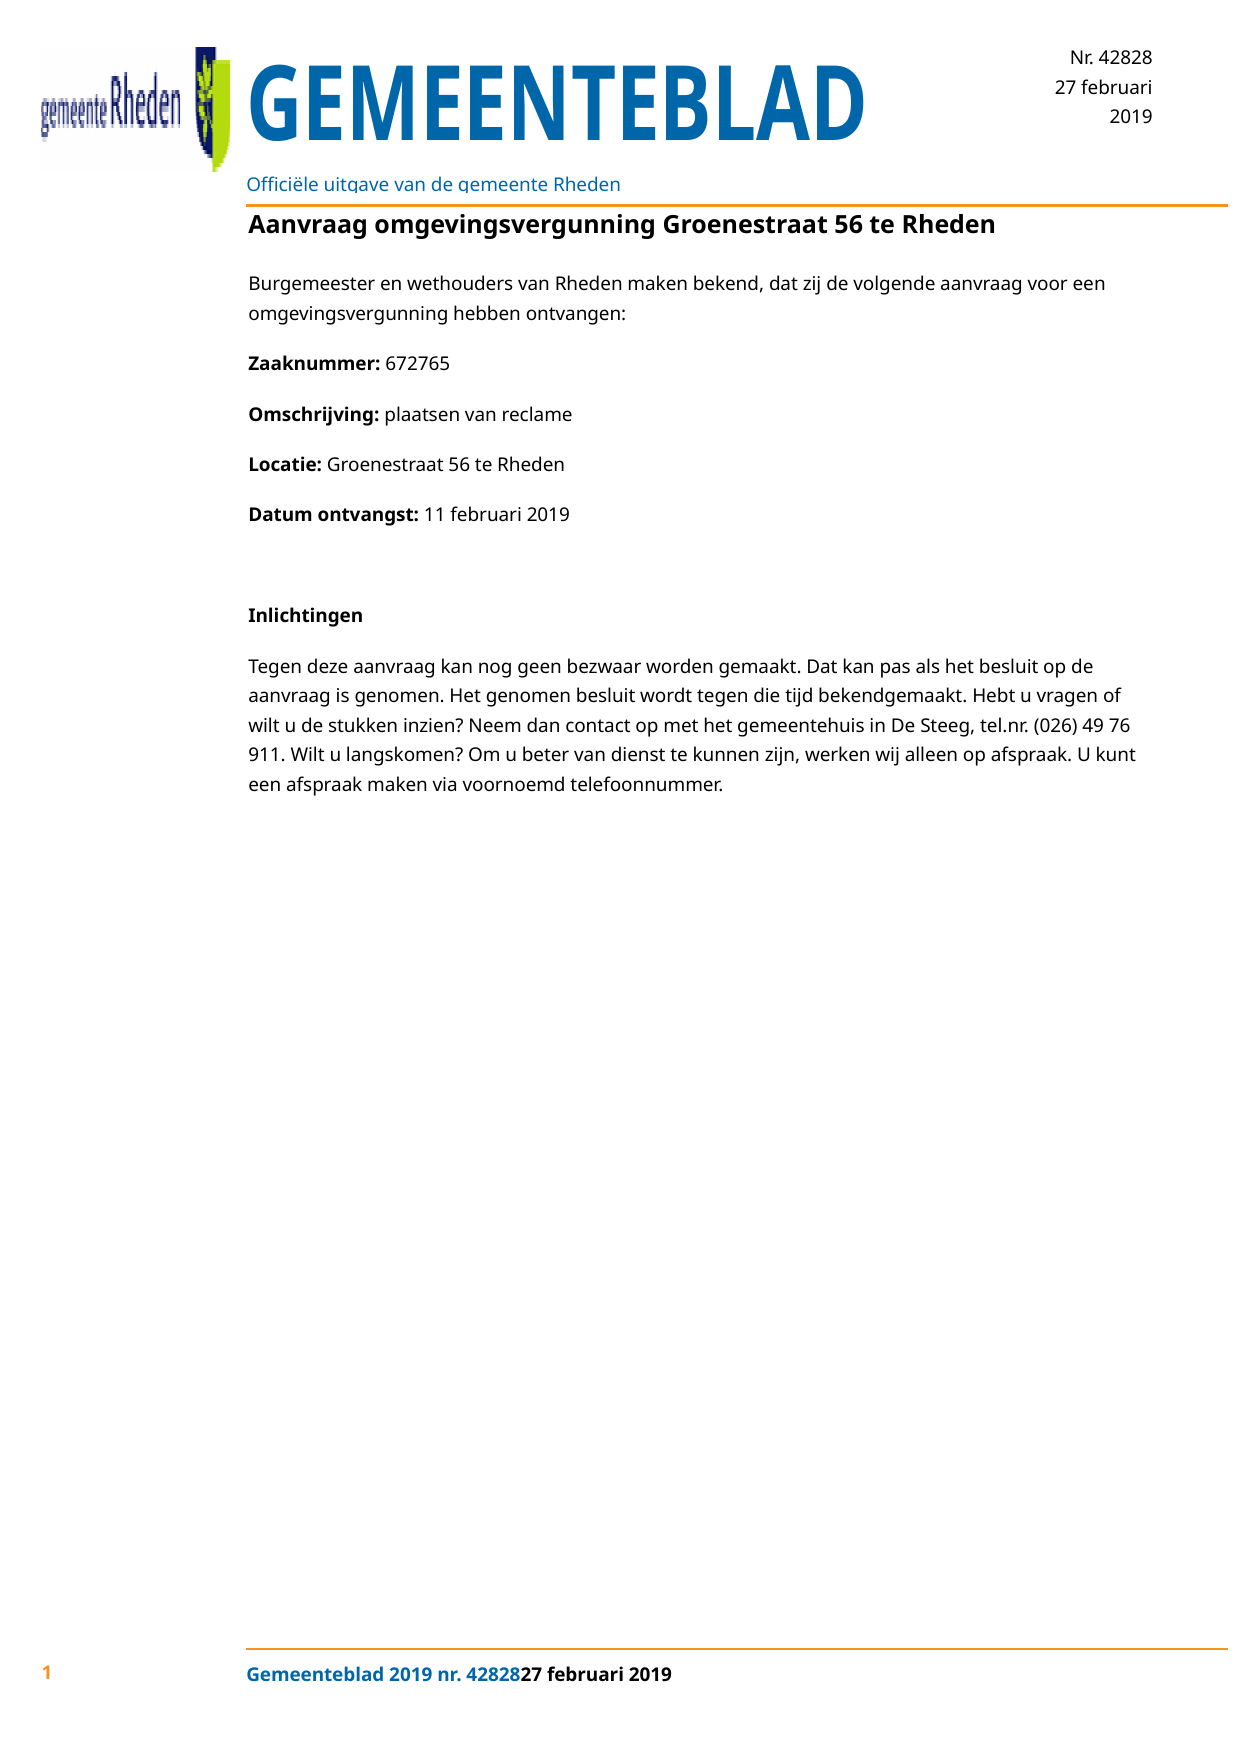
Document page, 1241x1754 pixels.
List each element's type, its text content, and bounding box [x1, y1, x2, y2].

text Burgemeester en wethouders van Rheden maken bekend, dat zij de volgende aanvraag voor een omgevingsvergunning hebben ontvangen: [248, 270, 1152, 326]
text Locatie: Groenestraat 56 te Rheden [248, 451, 1152, 477]
picture [41, 47, 231, 172]
text Aanvraag omgevingsvergunning Groenestraat 56 te Rheden [248, 207, 1152, 241]
text Tegen deze aanvraag kan nog geen bezwaar worden gemaakt. Dat kan pas als het besluit op de aanvraag is genomen. Het genomen besluit wordt tegen die tijd bekendgemaakt. Hebt u vragen of wilt u de stukken inzien? Neem dan contact op met het gemeentehuis in De Steeg, tel.nr. (026) 49 76 911. Wilt u langskomen? Om u beter van dienst te kunnen zijn, werken wij alleen op afspraak. U kunt een afspraak maken via voornoemd telefoonnummer. [248, 653, 1152, 797]
text Datum ontvangst: 11 februari 2019 [248, 502, 1152, 527]
text Inlichtingen [248, 602, 1152, 628]
text Zaaknummer: 672765 [248, 350, 1152, 376]
text Omschrijving: plaatsen van reclame [248, 401, 1152, 426]
